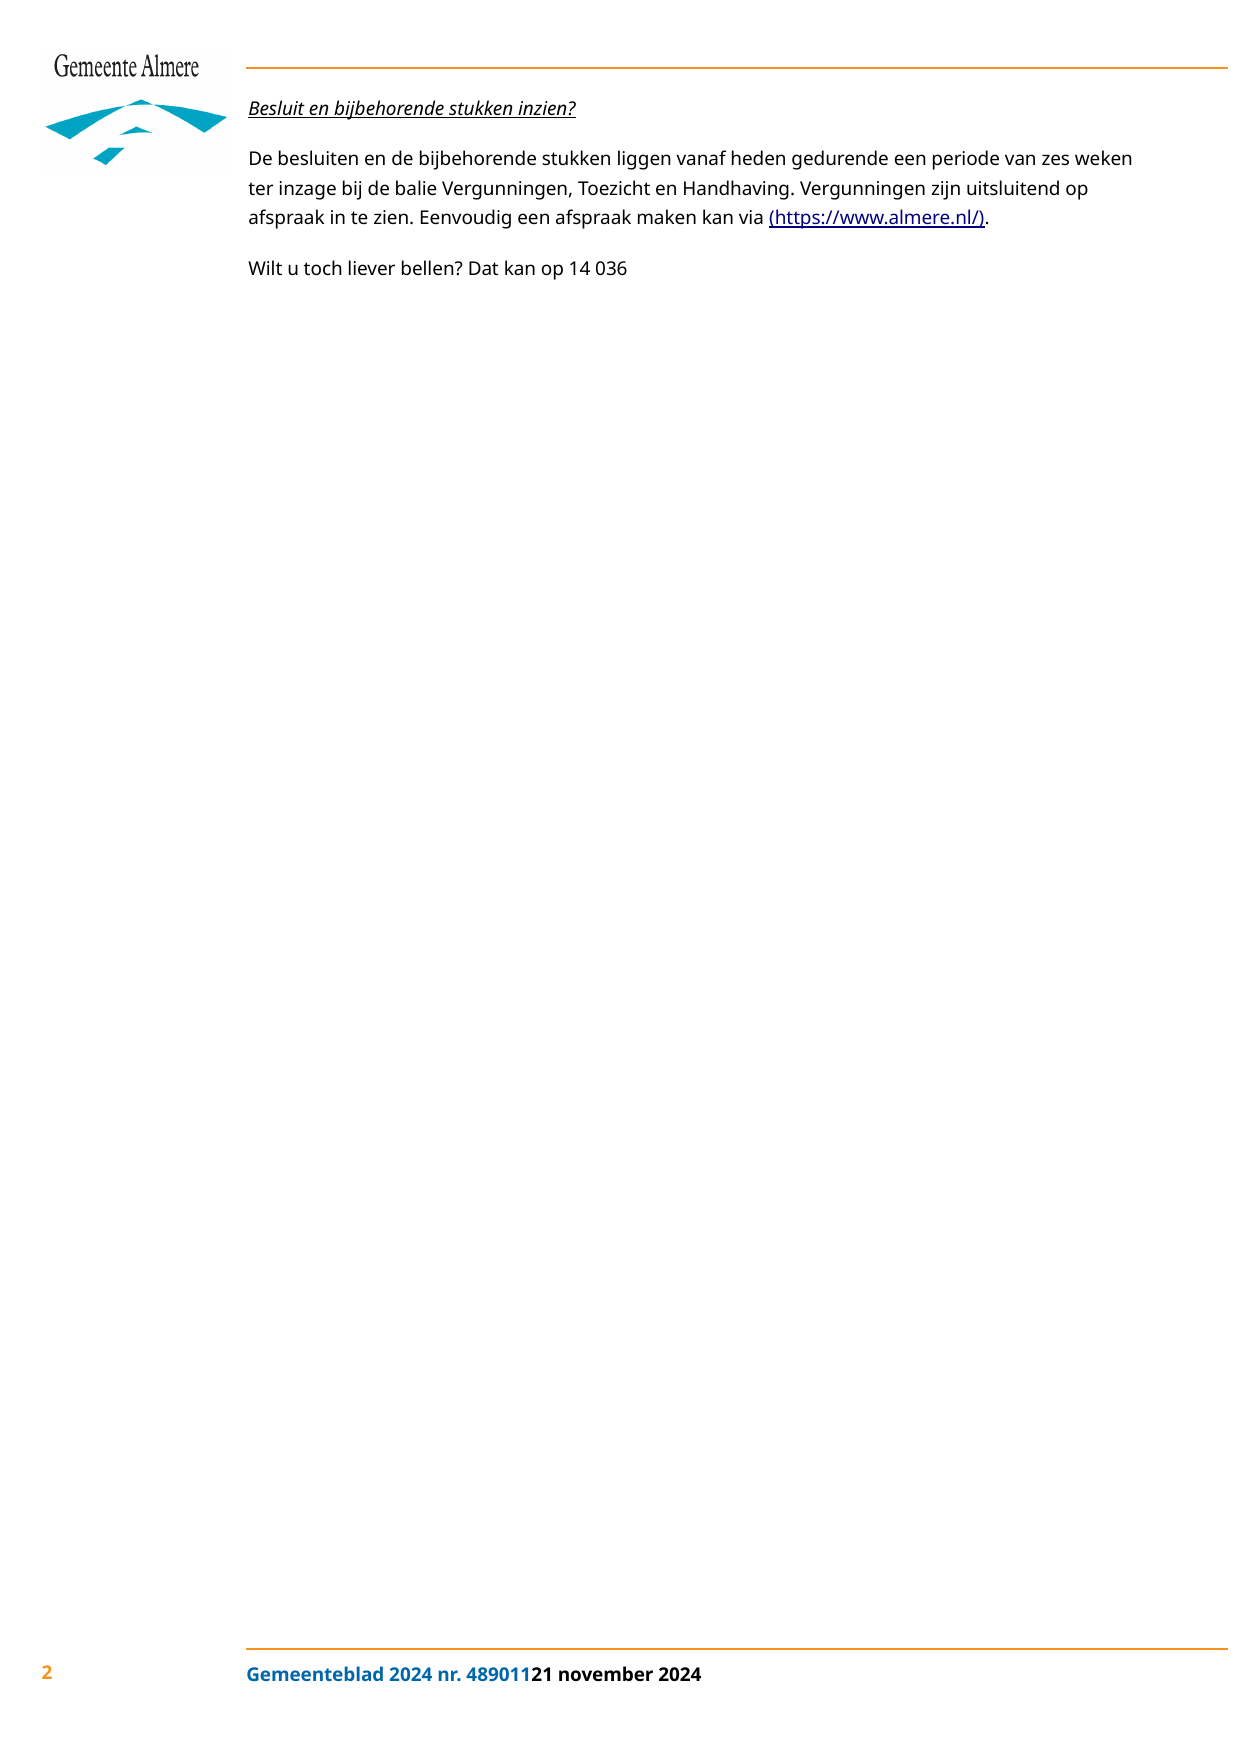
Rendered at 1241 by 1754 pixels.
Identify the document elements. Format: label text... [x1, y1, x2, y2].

text Wilt u toch liever bellen? Dat kan op 14 036 [248, 255, 1152, 281]
text Besluit en bijbehorende stukken inzien? [248, 95, 1152, 121]
picture [41, 47, 231, 172]
text De besluiten en de bijbehorende stukken liggen vanaf heden gedurende een periode van zes weken ter inzage bij de balie Vergunningen, Toezicht en Handhaving. Vergunningen zijn uitsluitend op afspraak in te zien. Eenvoudig een afspraak maken kan via (https://www.almere.nl/). [248, 145, 1152, 230]
